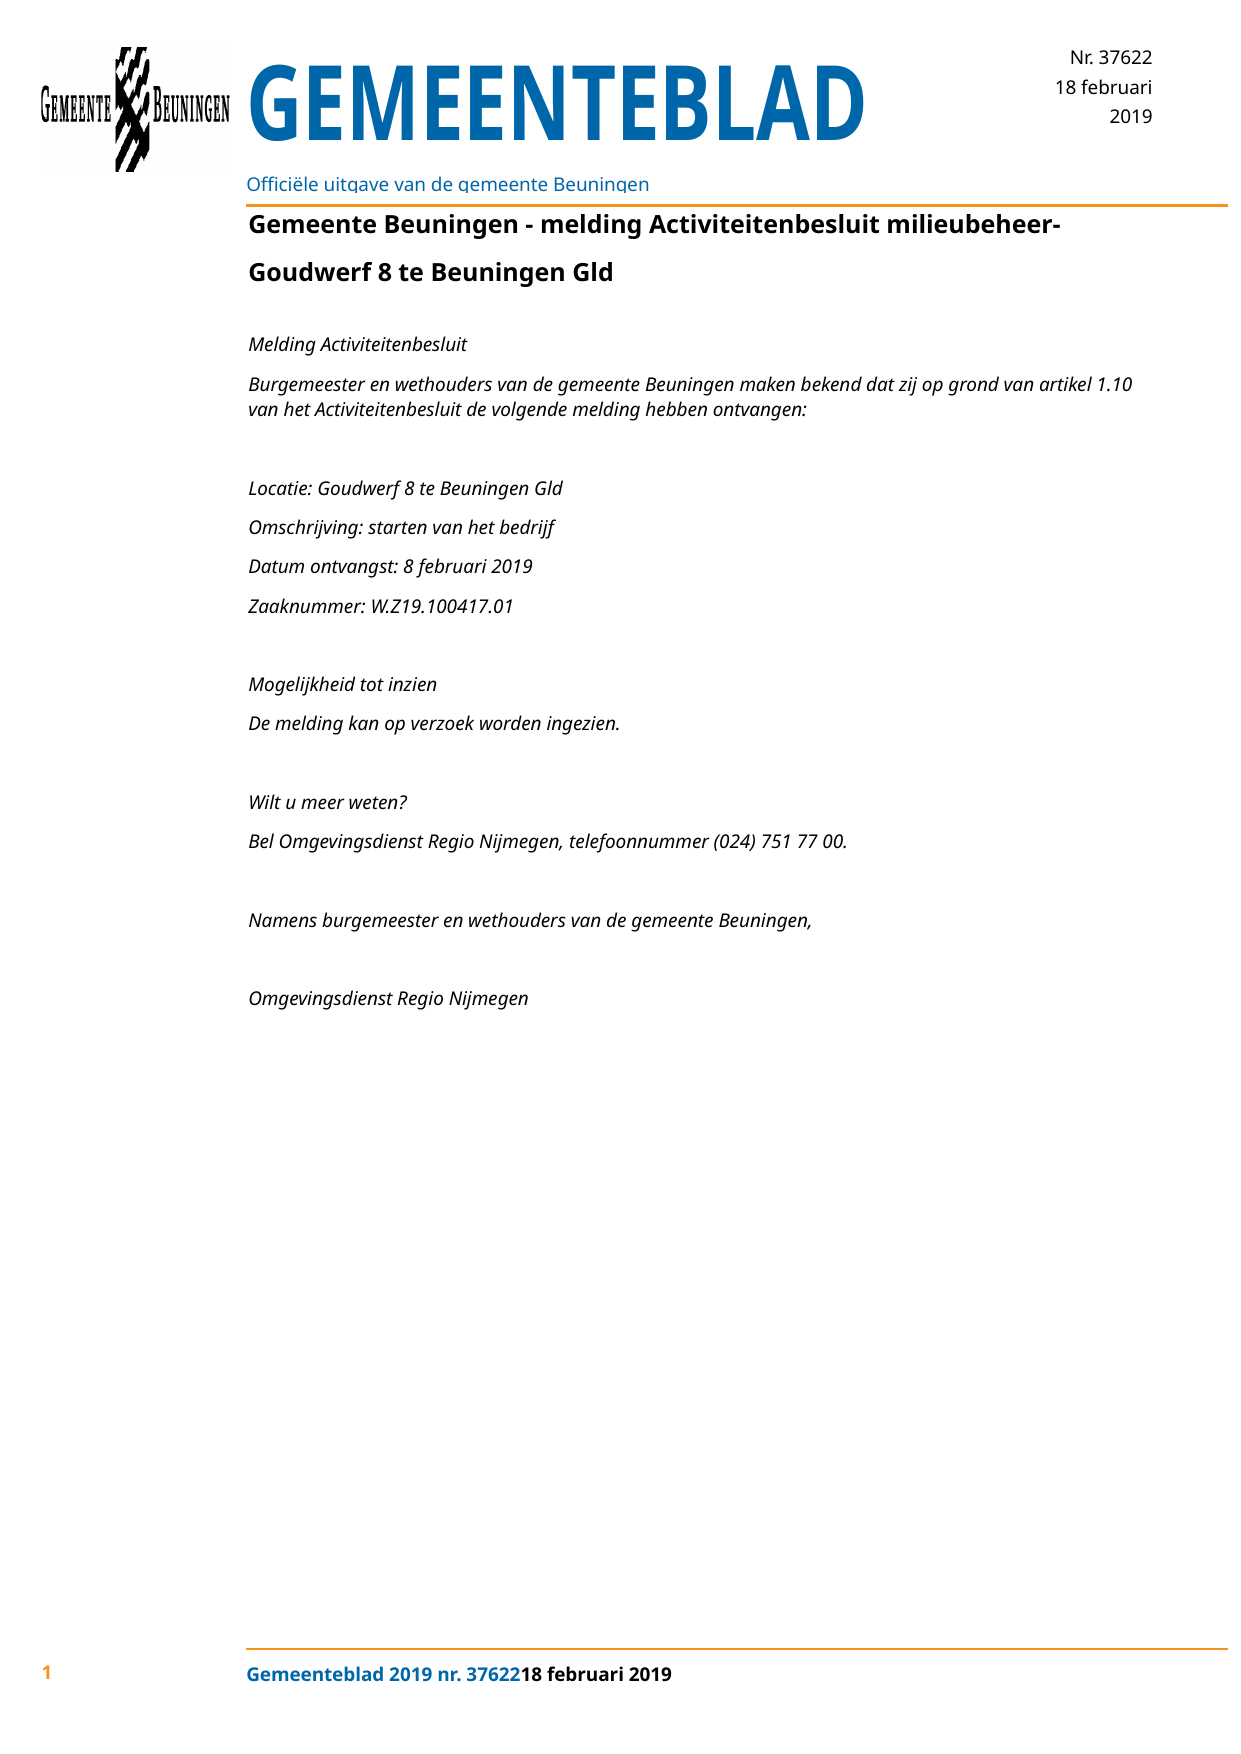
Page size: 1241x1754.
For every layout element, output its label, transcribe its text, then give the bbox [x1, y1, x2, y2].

text Gemeente Beuningen - melding Activiteitenbesluit milieubeheer- Goudwerf 8 te Beuningen Gld [248, 207, 1152, 288]
picture [41, 47, 231, 172]
text Datum ontvangst: 8 februari 2019 [248, 553, 1152, 579]
text Wilt u meer weten? [248, 789, 1152, 815]
text Omschrijving: starten van het bedrijf [248, 514, 1152, 540]
text Bel Omgevingsdienst Regio Nijmegen, telefoonnummer (024) 751 77 00. [248, 828, 1152, 854]
text Mogelijkheid tot inzien [248, 671, 1152, 697]
text Zaaknummer: W.Z19.100417.01 [248, 593, 1152, 618]
text Melding Activiteitenbesluit [248, 331, 1152, 357]
text De melding kan op verzoek worden ingezien. [248, 711, 1152, 736]
text Omgevingsdienst Regio Nijmegen [248, 986, 1152, 1011]
text Locatie: Goudwerf 8 te Beuningen Gld [248, 475, 1152, 501]
text Burgemeester en wethouders van de gemeente Beuningen maken bekend dat zij op grond van artikel 1.10 van het Activiteitenbesluit de volgende melding hebben ontvangen: [248, 371, 1152, 422]
text Namens burgemeester en wethouders van de gemeente Beuningen, [248, 907, 1152, 933]
